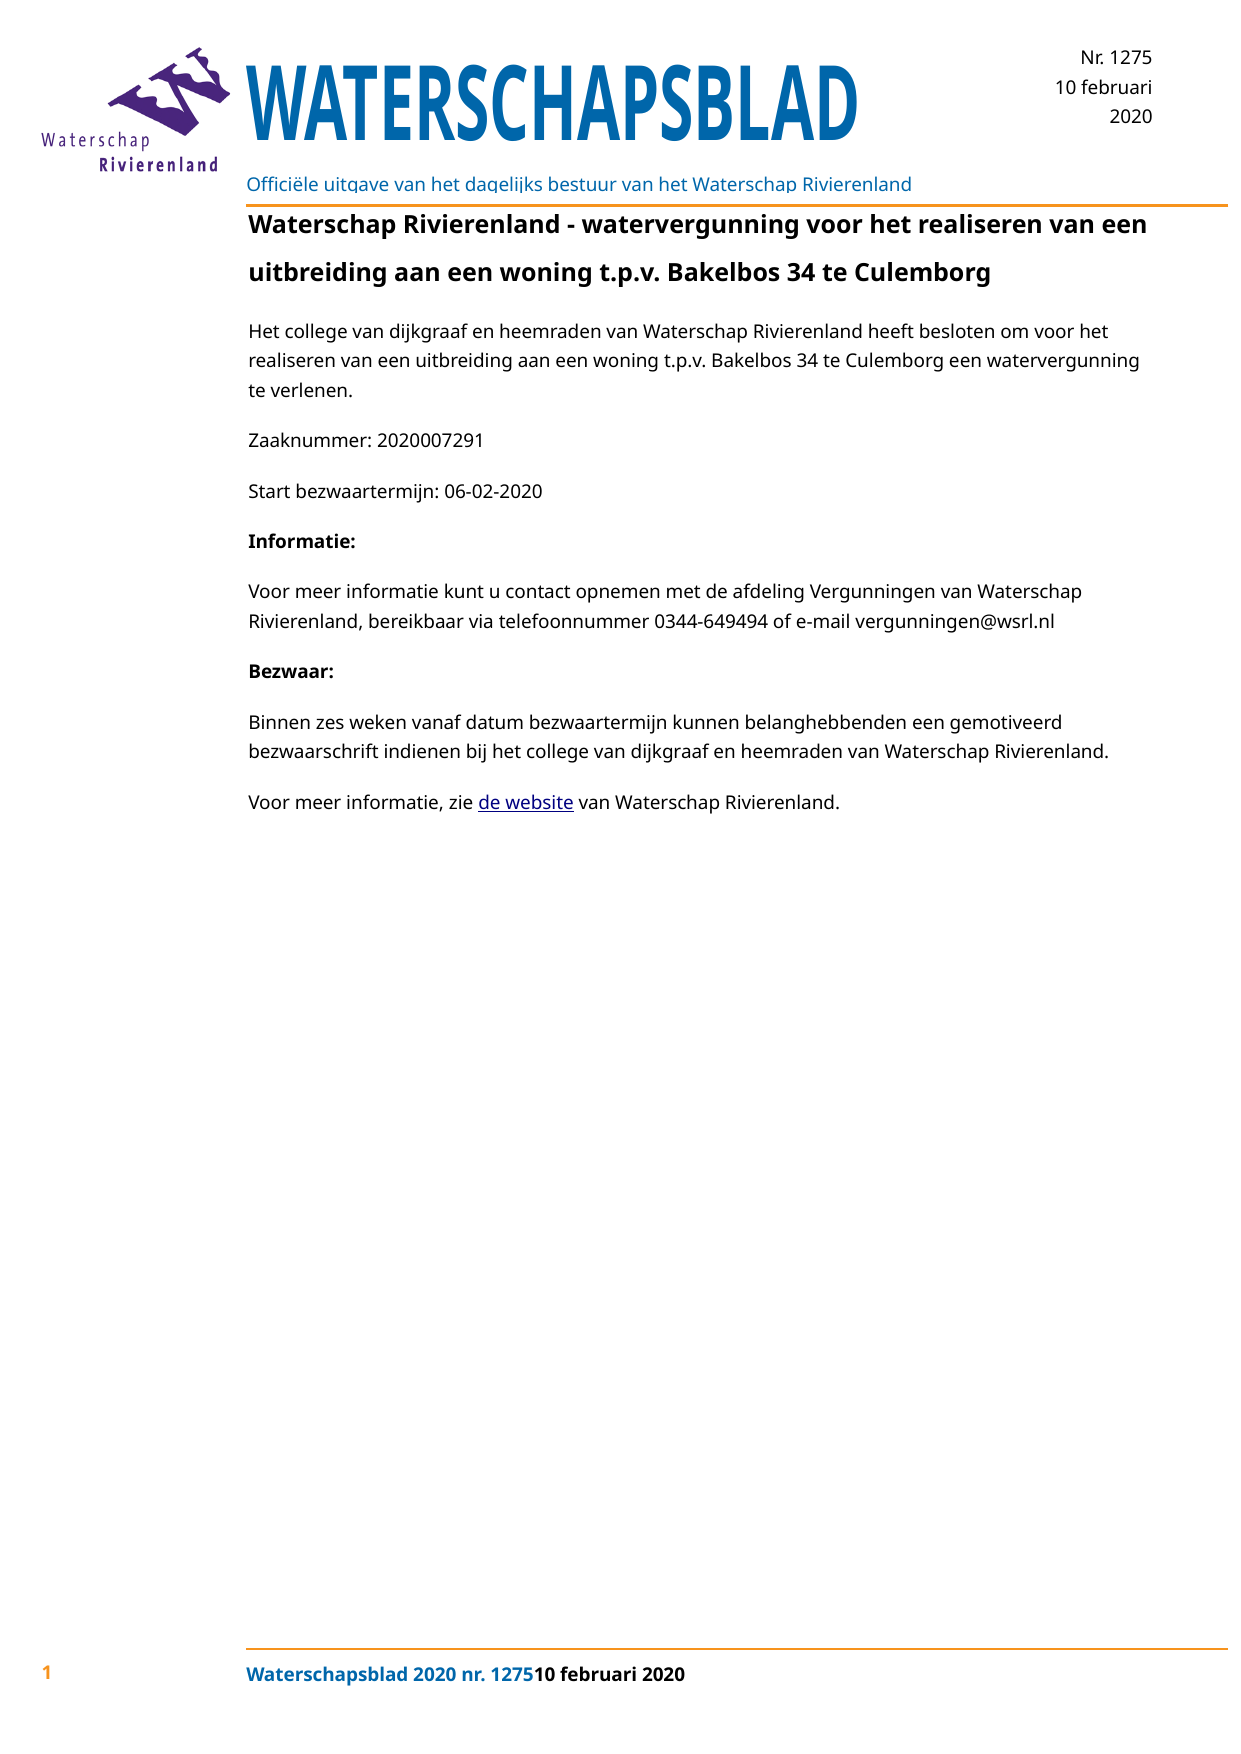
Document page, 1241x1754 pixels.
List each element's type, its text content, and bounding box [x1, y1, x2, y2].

text Binnen zes weken vanaf datum bezwaartermijn kunnen belanghebbenden een gemotiveerd bezwaarschrift indienen bij het college van dijkgraaf en heemraden van Waterschap Rivierenland. [248, 709, 1152, 764]
text Waterschap Rivierenland - watervergunning voor het realiseren van een uitbreiding aan een woning t.p.v. Bakelbos 34 te Culemborg [248, 207, 1152, 288]
text Informatie: [248, 528, 1152, 554]
text Voor meer informatie, zie de website van Waterschap Rivierenland. [248, 789, 1152, 815]
picture [41, 47, 231, 172]
text Het college van dijkgraaf en heemraden van Waterschap Rivierenland heeft besloten om voor het realiseren van een uitbreiding aan een woning t.p.v. Bakelbos 34 te Culemborg een watervergunning te verlenen. [248, 318, 1152, 403]
text Zaaknummer: 2020007291 [248, 427, 1152, 453]
text Voor meer informatie kunt u contact opnemen met de afdeling Vergunningen van Waterschap Rivierenland, bereikbaar via telefoonnummer 0344-649494 of e-mail vergunningen@wsrl.nl [248, 579, 1152, 634]
text Start bezwaartermijn: 06-02-2020 [248, 478, 1152, 504]
text Bezwaar: [248, 659, 1152, 684]
